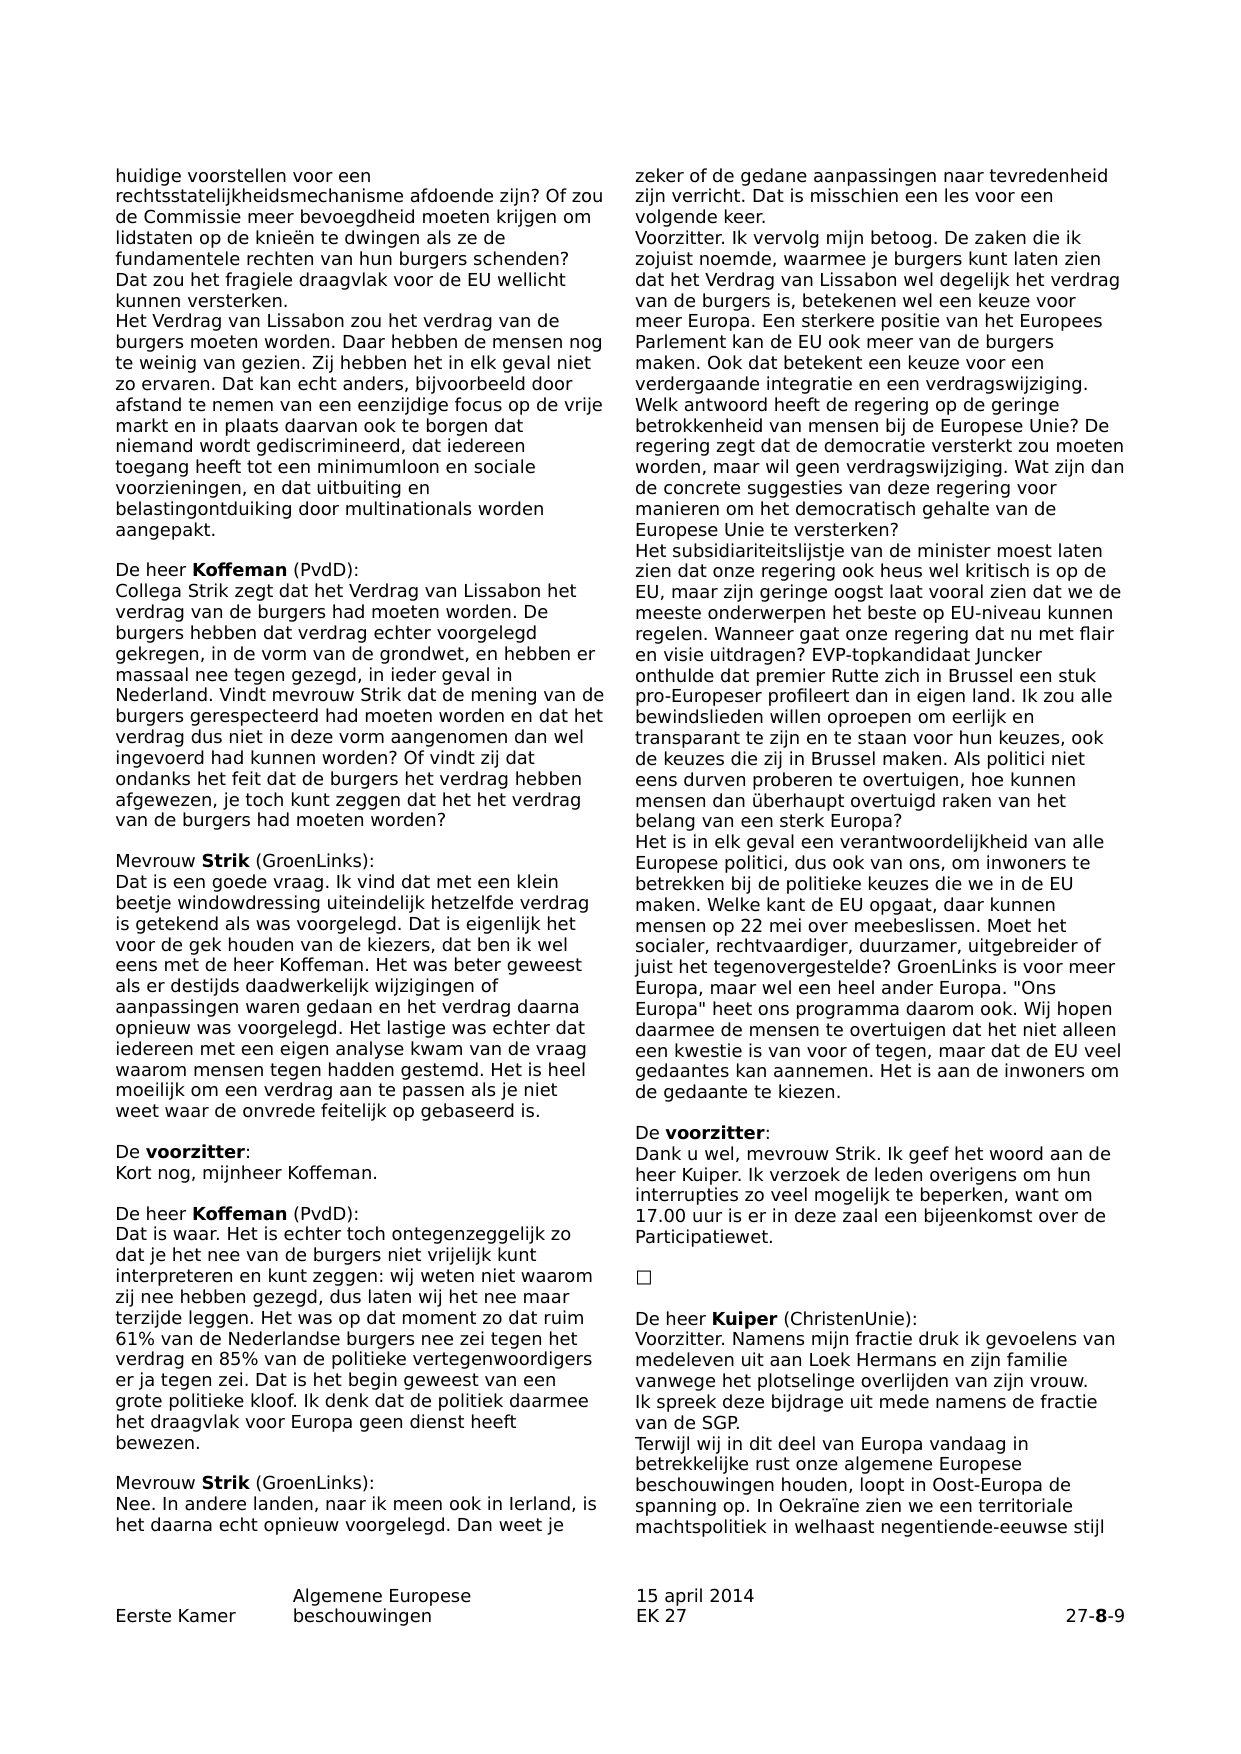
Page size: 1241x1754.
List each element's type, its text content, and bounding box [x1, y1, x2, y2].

text Voorzitter. Namens mijn fractie druk ik gevoelens van medeleven uit aan Loek Hermans en zijn familie vanwege het plotselinge overlijden van zijn vrouw. [635, 1329, 1125, 1392]
text Voorzitter. Ik vervolg mijn betoog. De zaken die ik zojuist noemde, waarmee je burgers kunt laten zien dat het Verdrag van Lissabon wel degelijk het verdrag van de burgers is, betekenen wel een keuze voor meer Europa. Een sterkere positie van het Europees Parlement kan de EU ook meer van de burgers maken. Ook dat betekent een keuze voor een verdergaande integratie en een verdragswijziging. Welk antwoord heeft de regering op de geringe betrokkenheid van mensen bij de Europese Unie? De regering zegt dat de democratie versterkt zou moeten worden, maar wil geen verdragswijziging. Wat zijn dan de concrete suggesties van deze regering voor manieren om het democratisch gehalte van de Europese Unie te versterken? [635, 228, 1125, 540]
text Nee. In andere landen, naar ik meen ook in Ierland, is het daarna echt opnieuw voorgelegd. Dan weet je [115, 1494, 605, 1536]
text De voorzitter: [635, 1123, 1125, 1143]
text Ik spreek deze bijdrage uit mede namens de fractie van de SGP. [635, 1392, 1125, 1433]
text Terwijl wij in dit deel van Europa vandaag in betrekkelijke rust onze algemene Europese beschouwingen houden, loopt in Oost-Europa de spanning op. In Oekraïne zien we een territoriale machtspolitiek in welhaast negentiende-eeuwse stijl [635, 1433, 1125, 1537]
text Mevrouw Strik (GroenLinks): [115, 1473, 605, 1494]
text De heer Koffeman (PvdD): [115, 1203, 605, 1224]
text De heer Koffeman (PvdD): [115, 560, 605, 581]
text Het is in elk geval een verantwoordelijkheid van alle Europese politici, dus ook van ons, om inwoners te betrekken bij de politieke keuzes die we in de EU maken. Welke kant de EU opgaat, daar kunnen mensen op 22 mei over meebeslissen. Moet het socialer, rechtvaardiger, duurzamer, uitgebreider of juist het tegenovergestelde? GroenLinks is voor meer Europa, maar wel een heel ander Europa. "Ons Europa" heet ons programma daarom ook. Wij hopen daarmee de mensen te overtuigen dat het niet alleen een kwestie is van voor of tegen, maar dat de EU veel gedaantes kan aannemen. Het is aan de inwoners om de gedaante te kiezen. [635, 832, 1125, 1103]
text ⬜ [635, 1268, 1125, 1288]
text huidige voorstellen voor een rechtsstatelijkheidsmechanisme afdoende zijn? Of zou de Commissie meer bevoegdheid moeten krijgen om lidstaten op de knieën te dwingen als ze de fundamentele rechten van hun burgers schenden? Dat zou het fragiele draagvlak voor de EU wellicht kunnen versterken. [115, 165, 605, 311]
text Het Verdrag van Lissabon zou het verdrag van de burgers moeten worden. Daar hebben de mensen nog te weinig van gezien. Zij hebben het in elk geval niet zo ervaren. Dat kan echt anders, bijvoorbeeld door afstand te nemen van een eenzijdige focus op de vrije markt en in plaats daarvan ook te borgen dat niemand wordt gediscrimineerd, dat iedereen toegang heeft tot een minimumloon en sociale voorzieningen, en dat uitbuiting en belastingontduiking door multinationals worden aangepakt. [115, 311, 605, 540]
text Dank u wel, mevrouw Strik. Ik geef het woord aan de heer Kuiper. Ik verzoek de leden overigens om hun interrupties zo veel mogelijk te beperken, want om 17.00 uur is er in deze zaal een bijeenkomst over de Participatiewet. [635, 1143, 1125, 1248]
text De voorzitter: [115, 1142, 605, 1162]
text Collega Strik zegt dat het Verdrag van Lissabon het verdrag van de burgers had moeten worden. De burgers hebben dat verdrag echter voorgelegd gekregen, in de vorm van de grondwet, en hebben er massaal nee tegen gezegd, in ieder geval in Nederland. Vindt mevrouw Strik dat de mening van de burgers gerespecteerd had moeten worden en dat het verdrag dus niet in deze vorm aangenomen dan wel ingevoerd had kunnen worden? Of vindt zij dat ondanks het feit dat de burgers het verdrag hebben afgewezen, je toch kunt zeggen dat het het verdrag van de burgers had moeten worden? [115, 581, 605, 831]
text zeker of de gedane aanpassingen naar tevredenheid zijn verricht. Dat is misschien een les voor een volgende keer. [635, 165, 1125, 228]
text Kort nog, mijnheer Koffeman. [115, 1162, 605, 1183]
text De heer Kuiper (ChristenUnie): [635, 1308, 1125, 1329]
text Dat is een goede vraag. Ik vind dat met een klein beetje windowdressing uiteindelijk hetzelfde verdrag is getekend als was voorgelegd. Dat is eigenlijk het voor de gek houden van de kiezers, dat ben ik wel eens met de heer Koffeman. Het was beter geweest als er destijds daadwerkelijk wijzigingen of aanpassingen waren gedaan en het verdrag daarna opnieuw was voorgelegd. Het lastige was echter dat iedereen met een eigen analyse kwam van de vraag waarom mensen tegen hadden gestemd. Het is heel moeilijk om een verdrag aan te passen als je niet weet waar de onvrede feitelijk op gebaseerd is. [115, 872, 605, 1122]
text Mevrouw Strik (GroenLinks): [115, 851, 605, 872]
text Dat is waar. Het is echter toch ontegenzeggelijk zo dat je het nee van de burgers niet vrijelijk kunt interpreteren en kunt zeggen: wij weten niet waarom zij nee hebben gezegd, dus laten wij het nee maar terzijde leggen. Het was op dat moment zo dat ruim 61% van de Nederlandse burgers nee zei tegen het verdrag en 85% van de politieke vertegenwoordigers er ja tegen zei. Dat is het begin geweest van een grote politieke kloof. Ik denk dat de politiek daarmee het draagvlak voor Europa geen dienst heeft bewezen. [115, 1224, 605, 1453]
text Het subsidiariteitslijstje van de minister moest laten zien dat onze regering ook heus wel kritisch is op de EU, maar zijn geringe oogst laat vooral zien dat we de meeste onderwerpen het beste op EU-niveau kunnen regelen. Wanneer gaat onze regering dat nu met flair en visie uitdragen? EVP-topkandidaat Juncker onthulde dat premier Rutte zich in Brussel een stuk pro-Europeser profileert dan in eigen land. Ik zou alle bewindslieden willen oproepen om eerlijk en transparant te zijn en te staan voor hun keuzes, ook de keuzes die zij in Brussel maken. Als politici niet eens durven proberen te overtuigen, hoe kunnen mensen dan überhaupt overtuigd raken van het belang van een sterk Europa? [635, 540, 1125, 832]
